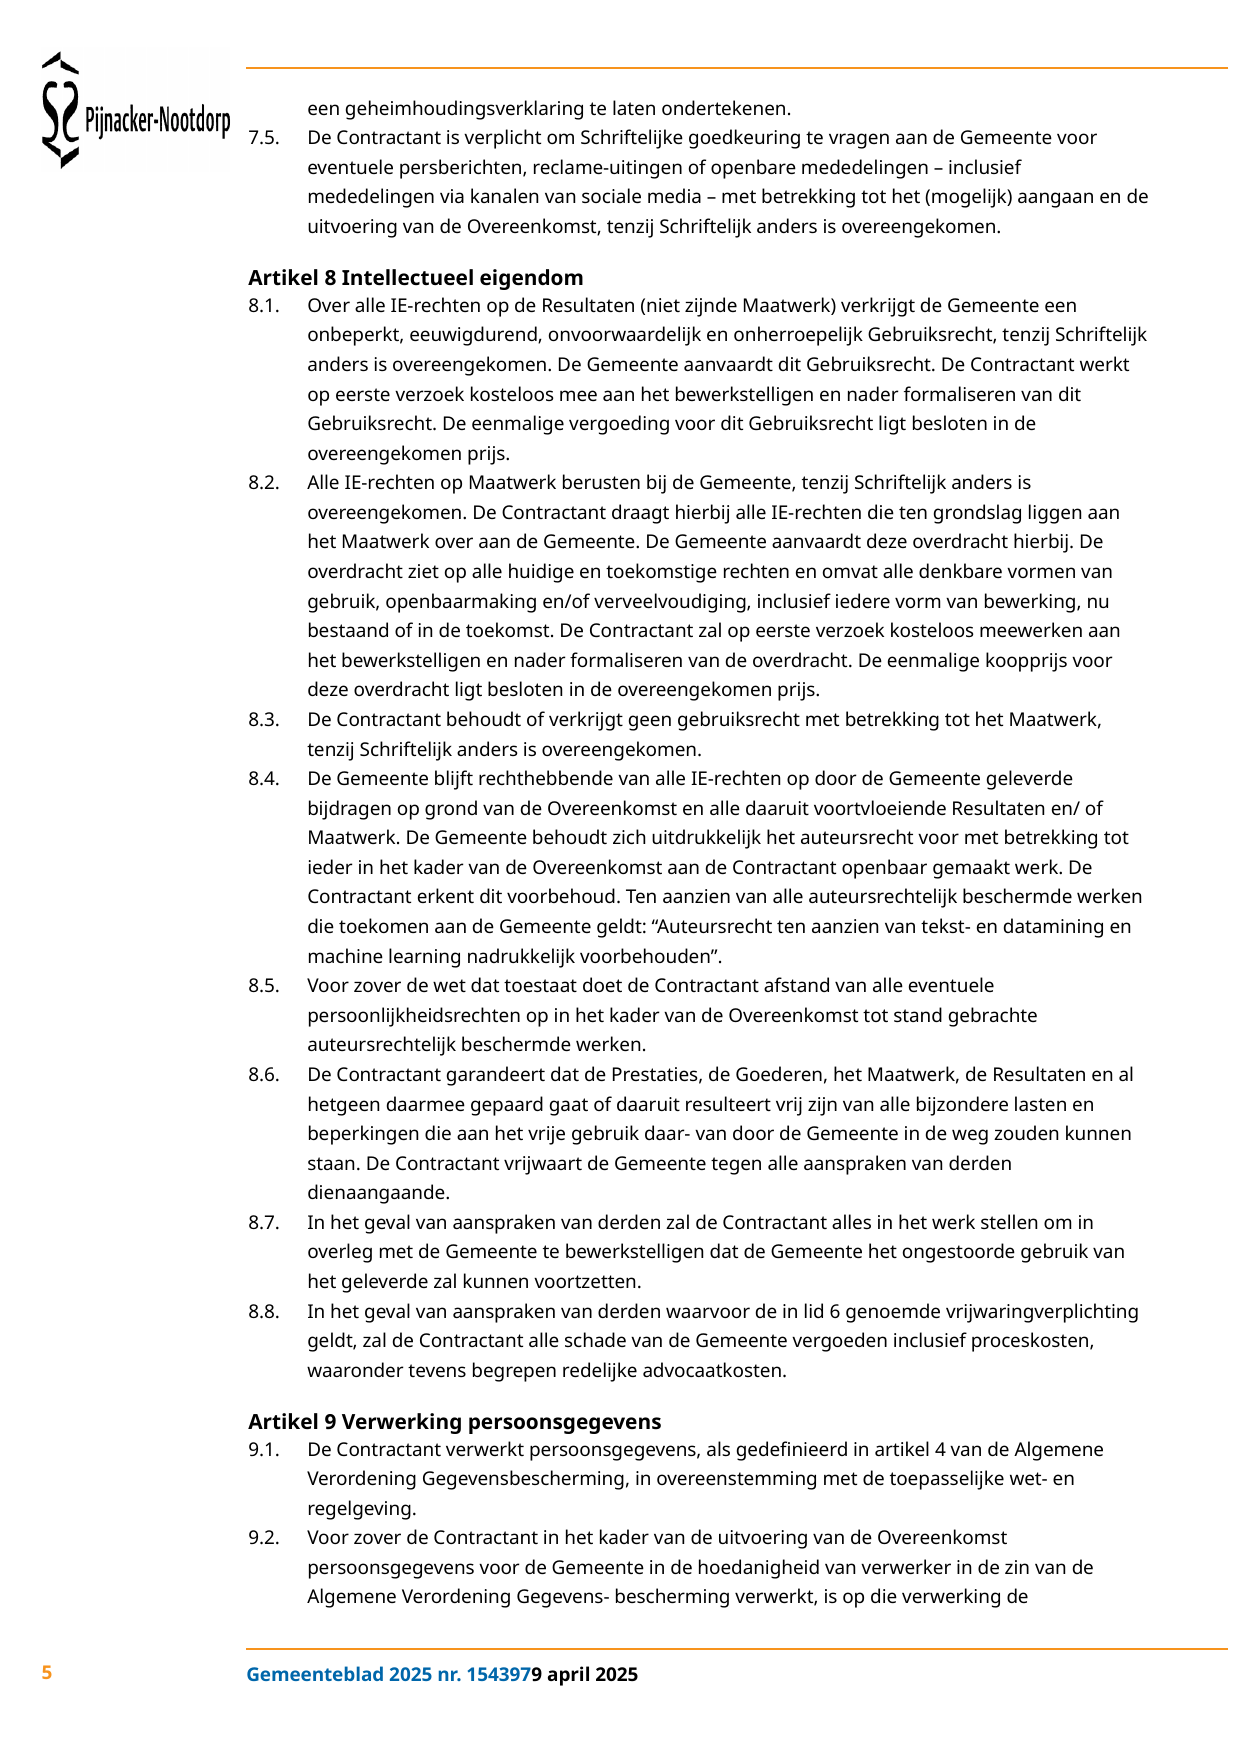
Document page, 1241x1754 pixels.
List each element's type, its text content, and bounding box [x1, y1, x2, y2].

list In het geval van aanspraken van derden waarvoor de in lid 6 genoemde vrijwaringverplichting geldt, zal de Contractant alle schade van de Gemeente vergoeden inclusief proceskosten, waaronder tevens begrepen redelijke advocaatkosten. [248, 1298, 1152, 1383]
list een geheimhoudingsverklaring te laten ondertekenen. [248, 95, 1152, 121]
text Artikel 8 Intellectueel eigendom [248, 263, 1152, 292]
text Artikel 9 Verwerking persoonsgegevens [248, 1407, 1152, 1436]
list Alle IE-rechten op Maatwerk berusten bij de Gemeente, tenzij Schriftelijk anders is overeengekomen. De Contractant draagt hierbij alle IE-rechten die ten grondslag liggen aan het Maatwerk over aan de Gemeente. De Gemeente aanvaardt deze overdracht hierbij. De overdracht ziet op alle huidige en toekomstige rechten en omvat alle denkbare vormen van gebruik, openbaarmaking en/of verveelvoudiging, inclusief iedere vorm van bewerking, nu bestaand of in de toekomst. De Contractant zal op eerste verzoek kosteloos meewerken aan het bewerkstelligen en nader formaliseren van de overdracht. De eenmalige koopprijs voor deze overdracht ligt besloten in de overeengekomen prijs. [248, 469, 1152, 702]
list Voor zover de Contractant in het kader van de uitvoering van de Overeenkomst persoonsgegevens voor de Gemeente in de hoedanigheid van verwerker in de zin van de Algemene Verordening Gegevens- bescherming verwerkt, is op die verwerking de [248, 1524, 1152, 1609]
list Over alle IE-rechten op de Resultaten (niet zijnde Maatwerk) verkrijgt de Gemeente een onbeperkt, eeuwigdurend, onvoorwaardelijk en onherroepelijk Gebruiksrecht, tenzij Schriftelijk anders is overeengekomen. De Gemeente aanvaardt dit Gebruiksrecht. De Contractant werkt op eerste verzoek kosteloos mee aan het bewerkstelligen en nader formaliseren van dit Gebruiksrecht. De eenmalige vergoeding voor dit Gebruiksrecht ligt besloten in de overeengekomen prijs. [248, 292, 1152, 466]
picture [41, 47, 231, 172]
list De Contractant is verplicht om Schriftelijke goedkeuring te vragen aan de Gemeente voor eventuele persberichten, reclame-uitingen of openbare mededelingen – inclusief mededelingen via kanalen van sociale media – met betrekking tot het (mogelijk) aangaan en de uitvoering van de Overeenkomst, tenzij Schriftelijk anders is overeengekomen. [248, 124, 1152, 239]
list Voor zover de wet dat toestaat doet de Contractant afstand van alle eventuele persoonlijkheidsrechten op in het kader van de Overeenkomst tot stand gebrachte auteursrechtelijk beschermde werken. [248, 972, 1152, 1057]
list De Gemeente blijft rechthebbende van alle IE-rechten op door de Gemeente geleverde bijdragen op grond van de Overeenkomst en alle daaruit voortvloeiende Resultaten en/ of Maatwerk. De Gemeente behoudt zich uitdrukkelijk het auteursrecht voor met betrekking tot ieder in het kader van de Overeenkomst aan de Contractant openbaar gemaakt werk. De Contractant erkent dit voorbehoud. Ten aanzien van alle auteursrechtelijk beschermde werken die toekomen aan de Gemeente geldt: “Auteursrecht ten aanzien van tekst- en datamining en machine learning nadrukkelijk voorbehouden”. [248, 765, 1152, 968]
list De Contractant garandeert dat de Prestaties, de Goederen, het Maatwerk, de Resultaten en al hetgeen daarmee gepaard gaat of daaruit resulteert vrij zijn van alle bijzondere lasten en beperkingen die aan het vrije gebruik daar- van door de Gemeente in de weg zouden kunnen staan. De Contractant vrijwaart de Gemeente tegen alle aanspraken van derden dienaangaande. [248, 1061, 1152, 1205]
list De Contractant behoudt of verkrijgt geen gebruiksrecht met betrekking tot het Maatwerk, tenzij Schriftelijk anders is overeengekomen. [248, 706, 1152, 761]
list In het geval van aanspraken van derden zal de Contractant alles in het werk stellen om in overleg met de Gemeente te bewerkstelligen dat de Gemeente het ongestoorde gebruik van het geleverde zal kunnen voortzetten. [248, 1209, 1152, 1294]
list De Contractant verwerkt persoonsgegevens, als gedefinieerd in artikel 4 van de Algemene Verordening Gegevensbescherming, in overeenstemming met de toepasselijke wet- en regelgeving. [248, 1436, 1152, 1521]
